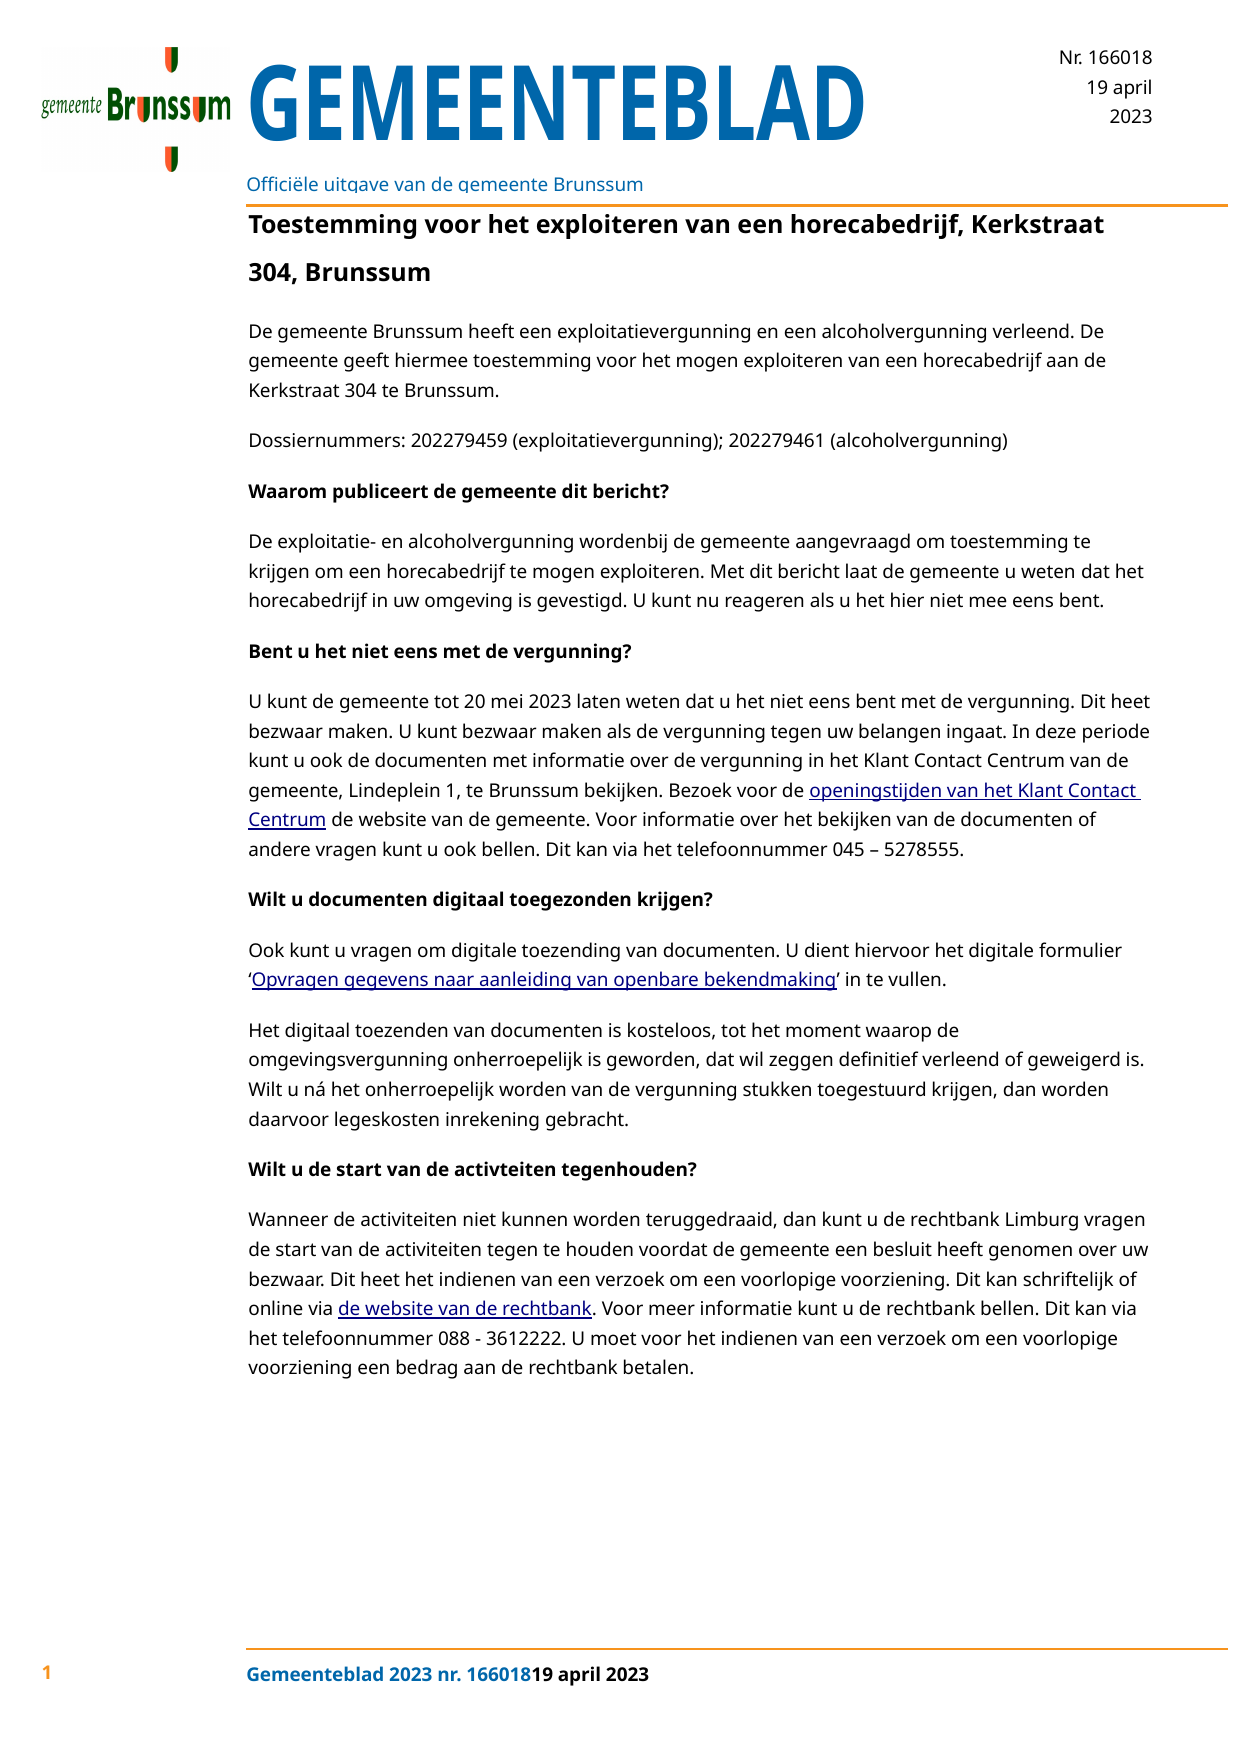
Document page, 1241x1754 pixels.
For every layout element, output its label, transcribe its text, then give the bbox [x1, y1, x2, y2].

text Waarom publiceert de gemeente dit bericht? [248, 478, 1152, 504]
text De exploitatie- en alcoholvergunning wordenbij de gemeente aangevraagd om toestemming te krijgen om een horecabedrijf te mogen exploiteren. Met dit bericht laat de gemeente u weten dat het horecabedrijf in uw omgeving is gevestigd. U kunt nu reageren als u het hier niet mee eens bent. [248, 528, 1152, 613]
text U kunt de gemeente tot 20 mei 2023 laten weten dat u het niet eens bent met de vergunning. Dit heet bezwaar maken. U kunt bezwaar maken als de vergunning tegen uw belangen ingaat. In deze periode kunt u ook de documenten met informatie over de vergunning in het Klant Contact Centrum van de gemeente, Lindeplein 1, te Brunssum bekijken. Bezoek voor de openingstijden van het Klant Contact Centrum de website van de gemeente. Voor informatie over het bekijken van de documenten of andere vragen kunt u ook bellen. Dit kan via het telefoonnummer 045 – 5278555. [248, 688, 1152, 862]
text De gemeente Brunssum heeft een exploitatievergunning en een alcoholvergunning verleend. De gemeente geeft hiermee toestemming voor het mogen exploiteren van een horecabedrijf aan de Kerkstraat 304 te Brunssum. [248, 318, 1152, 403]
text Wilt u documenten digitaal toegezonden krijgen? [248, 887, 1152, 912]
text Ook kunt u vragen om digitale toezending van documenten. U dient hiervoor het digitale formulier ‘Opvragen gegevens naar aanleiding van openbare bekendmaking’ in te vullen. [248, 937, 1152, 992]
text Wanneer de activiteiten niet kunnen worden teruggedraaid, dan kunt u de rechtbank Limburg vragen de start van de activiteiten tegen te houden voordat de gemeente een besluit heeft genomen over uw bezwaar. Dit heet het indienen van een verzoek om een voorlopige voorziening. Dit kan schriftelijk of online via de website van de rechtbank. Voor meer informatie kunt u de rechtbank bellen. Dit kan via het telefoonnummer 088 - 3612222. U moet voor het indienen van een verzoek om een voorlopige voorziening een bedrag aan de rechtbank betalen. [248, 1207, 1152, 1380]
text Wilt u de start van de activteiten tegenhouden? [248, 1156, 1152, 1182]
text Toestemming voor het exploiteren van een horecabedrijf, Kerkstraat 304, Brunssum [248, 207, 1152, 288]
text Het digitaal toezenden van documenten is kosteloos, tot het moment waarop de omgevingsvergunning onherroepelijk is geworden, dat wil zeggen definitief verleend of geweigerd is. Wilt u ná het onherroepelijk worden van de vergunning stukken toegestuurd krijgen, dan worden daarvoor legeskosten inrekening gebracht. [248, 1017, 1152, 1132]
picture [41, 47, 231, 172]
text Dossiernummers: 202279459 (exploitatievergunning); 202279461 (alcoholvergunning) [248, 427, 1152, 453]
text Bent u het niet eens met de vergunning? [248, 638, 1152, 664]
